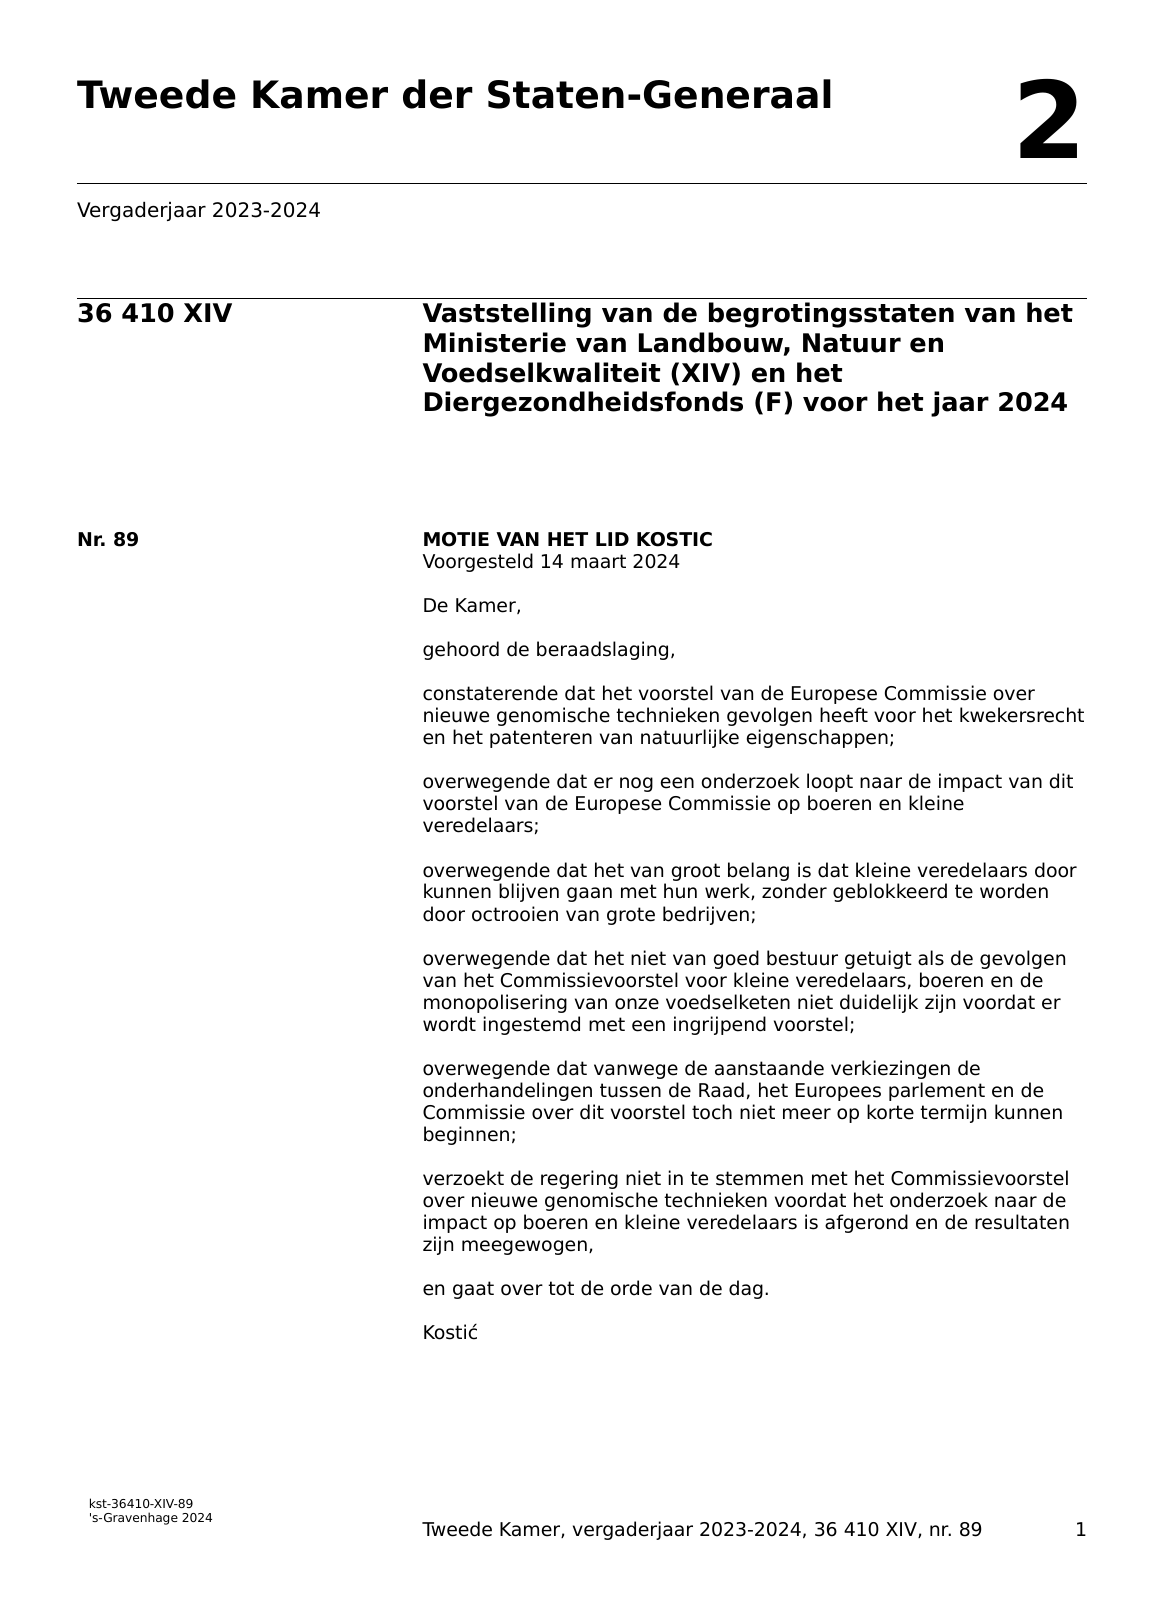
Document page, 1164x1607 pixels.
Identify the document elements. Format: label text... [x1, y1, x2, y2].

table_header 2 [886, 59, 1087, 183]
table_header Tweede Kamer der Staten-Generaal [77, 59, 886, 183]
table_cell Vergaderjaar 2023-2024 [77, 184, 1087, 298]
text en gaat over tot de orde van de dag. [422, 1278, 1087, 1300]
text Kostić [422, 1322, 1087, 1344]
text overwegende dat het van groot belang is dat kleine veredelaars door kunnen blijven gaan met hun werk, zonder geblokkeerd te worden door octrooien van grote bedrijven; [422, 859, 1087, 925]
text kst-36410-XIV-89 [88, 1497, 323, 1511]
text 's-Gravenhage 2024 [88, 1511, 323, 1525]
subtitle 36 410 XIV Vaststelling van de begrotingsstaten van het Ministerie van Landbouw, Natuur en Voedselkwaliteit (XIV) en het Diergezondheidsfonds (F) voor het jaar 2024 [77, 299, 1087, 418]
text Voorgesteld 14 maart 2024 [422, 551, 1087, 573]
text De Kamer, [422, 595, 1087, 617]
text gehoord de beraadslaging, [422, 639, 1087, 661]
text overwegende dat het niet van goed bestuur getuigt als de gevolgen van het Commissievoorstel voor kleine veredelaars, boeren en de monopolisering van onze voedselketen niet duidelijk zijn voordat er wordt ingestemd met een ingrijpend voorstel; [422, 948, 1087, 1036]
text overwegende dat er nog een onderzoek loopt naar de impact van dit voorstel van de Europese Commissie op boeren en kleine veredelaars; [422, 771, 1087, 837]
text verzoekt de regering niet in te stemmen met het Commissievoorstel over nieuwe genomische technieken voordat het onderzoek naar de impact op boeren en kleine veredelaars is afgerond en de resultaten zijn meegewogen, [422, 1168, 1087, 1256]
text constaterende dat het voorstel van de Europese Commissie over nieuwe genomische technieken gevolgen heeft voor het kwekersrecht en het patenteren van natuurlijke eigenschappen; [422, 683, 1087, 749]
text overwegende dat vanwege de aanstaande verkiezingen de onderhandelingen tussen de Raad, het Europees parlement en de Commissie over dit voorstel toch niet meer op korte termijn kunnen beginnen; [422, 1058, 1087, 1146]
subtitle Nr. 89 MOTIE VAN HET LID KOSTIC [77, 529, 1087, 551]
